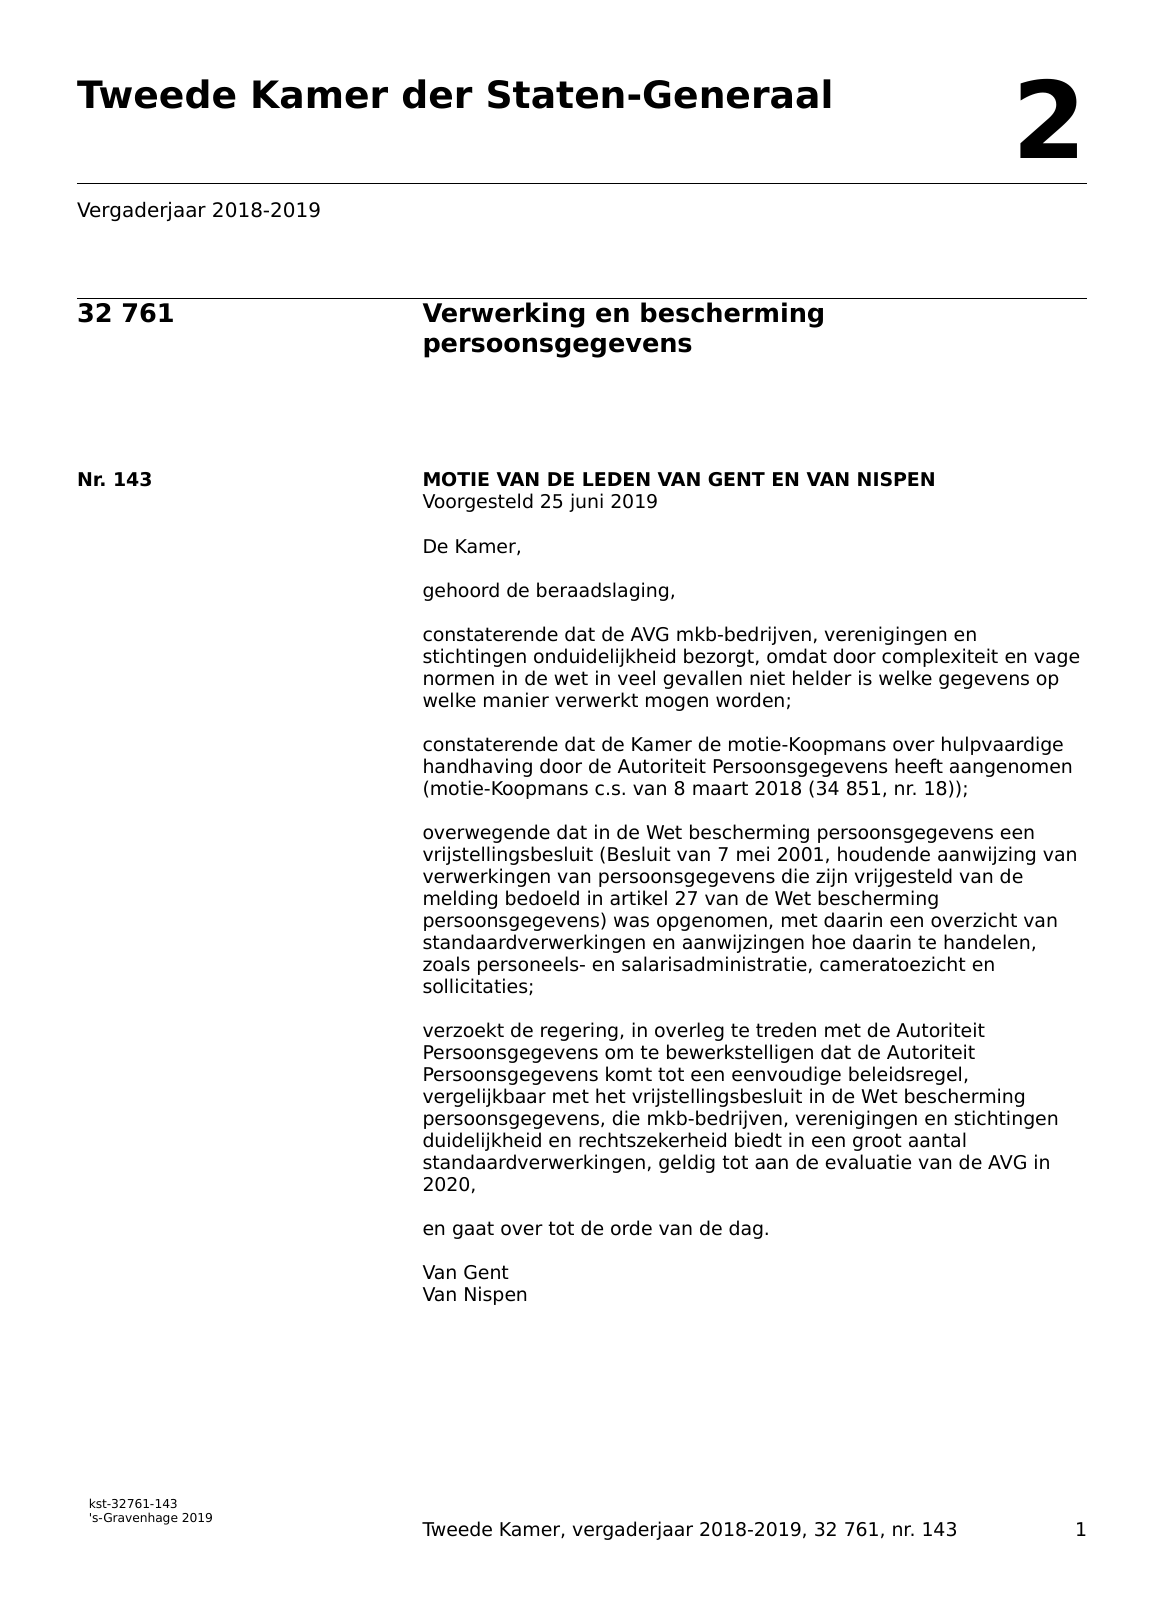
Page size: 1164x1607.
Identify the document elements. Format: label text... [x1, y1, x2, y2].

text en gaat over tot de orde van de dag. [422, 1218, 1087, 1240]
subtitle 32 761 Verwerking en bescherming persoonsgegevens [77, 299, 1087, 358]
text constaterende dat de Kamer de motie-Koopmans over hulpvaardige handhaving door de Autoriteit Persoonsgegevens heeft aangenomen (motie-Koopmans c.s. van 8 maart 2018 (34 851, nr. 18)); [422, 734, 1087, 800]
table_header Tweede Kamer der Staten-Generaal [77, 59, 886, 183]
text Van Gent [422, 1262, 1087, 1284]
text De Kamer, [422, 536, 1087, 557]
text constaterende dat de AVG mkb-bedrijven, verenigingen en stichtingen onduidelijkheid bezorgt, omdat door complexiteit en vage normen in de wet in veel gevallen niet helder is welke gegevens op welke manier verwerkt mogen worden; [422, 624, 1087, 712]
table_cell Vergaderjaar 2018-2019 [77, 184, 1087, 298]
text kst-32761-143 [88, 1497, 323, 1511]
text gehoord de beraadslaging, [422, 580, 1087, 602]
text 's-Gravenhage 2019 [88, 1511, 323, 1525]
text overwegende dat in de Wet bescherming persoonsgegevens een vrijstellingsbesluit (Besluit van 7 mei 2001, houdende aanwijzing van verwerkingen van persoonsgegevens die zijn vrijgesteld van de melding bedoeld in artikel 27 van de Wet bescherming persoonsgegevens) was opgenomen, met daarin een overzicht van standaardverwerkingen en aanwijzingen hoe daarin te handelen, zoals personeels- en salarisadministratie, cameratoezicht en sollicitaties; [422, 822, 1087, 998]
text Van Nispen [422, 1284, 1087, 1306]
text verzoekt de regering, in overleg te treden met de Autoriteit Persoonsgegevens om te bewerkstelligen dat de Autoriteit Persoonsgegevens komt tot een eenvoudige beleidsregel, vergelijkbaar met het vrijstellingsbesluit in de Wet bescherming persoonsgegevens, die mkb-bedrijven, verenigingen en stichtingen duidelijkheid en rechtszekerheid biedt in een groot aantal standaardverwerkingen, geldig tot aan de evaluatie van de AVG in 2020, [422, 1020, 1087, 1196]
subtitle Nr. 143 MOTIE VAN DE LEDEN VAN GENT EN VAN NISPEN [77, 469, 1087, 491]
text Voorgesteld 25 juni 2019 [422, 491, 1087, 513]
table_header 2 [886, 59, 1087, 183]
